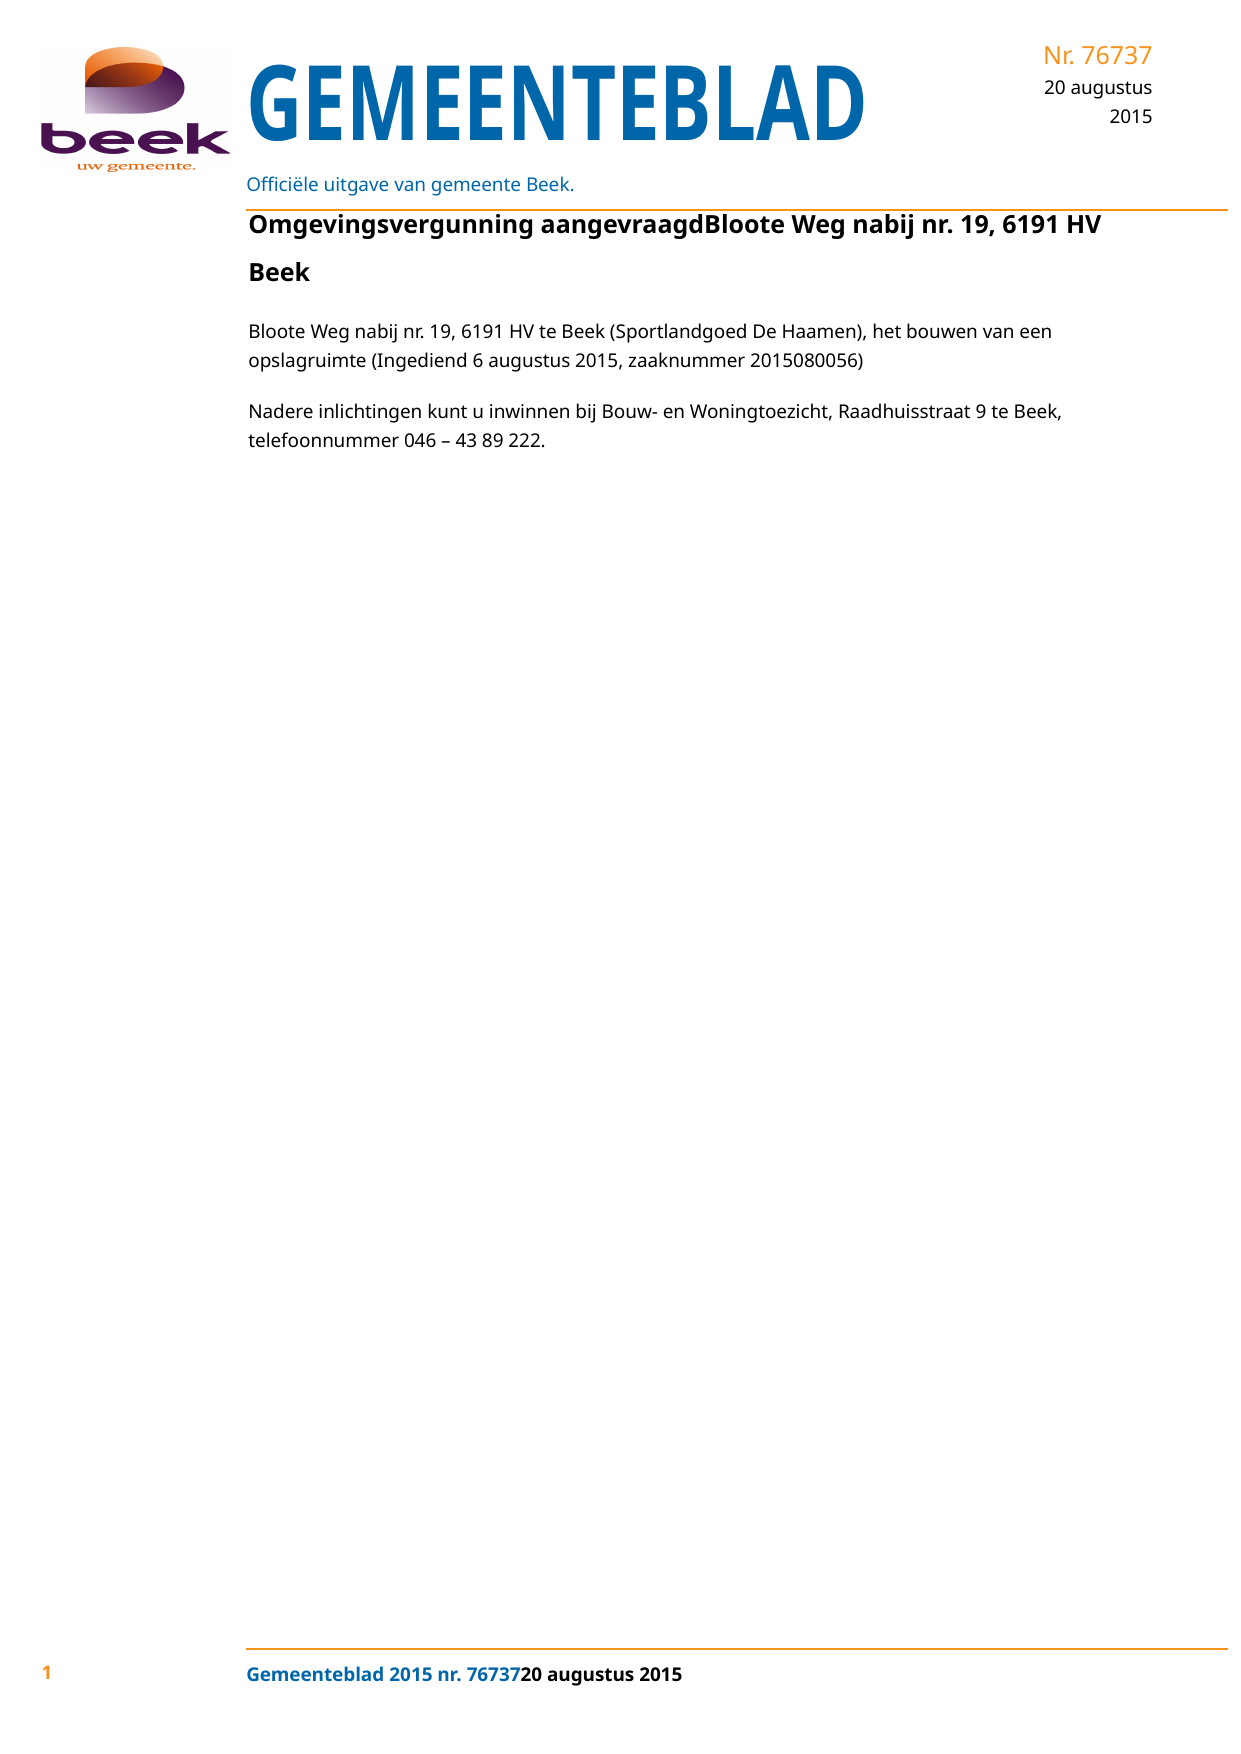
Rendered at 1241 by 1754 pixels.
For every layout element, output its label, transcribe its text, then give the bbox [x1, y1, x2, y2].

text Omgevingsvergunning aangevraagdBloote Weg nabij nr. 19, 6191 HV Beek [248, 211, 1152, 288]
text Nadere inlichtingen kunt u inwinnen bij Bouw- en Woningtoezicht, Raadhuisstraat 9 te Beek, telefoonnummer 046 – 43 89 222. [248, 398, 1152, 453]
text Bloote Weg nabij nr. 19, 6191 HV te Beek (Sportlandgoed De Haamen), het bouwen van een opslagruimte (Ingediend 6 augustus 2015, zaaknummer 2015080056) [248, 318, 1152, 373]
picture [41, 47, 231, 172]
